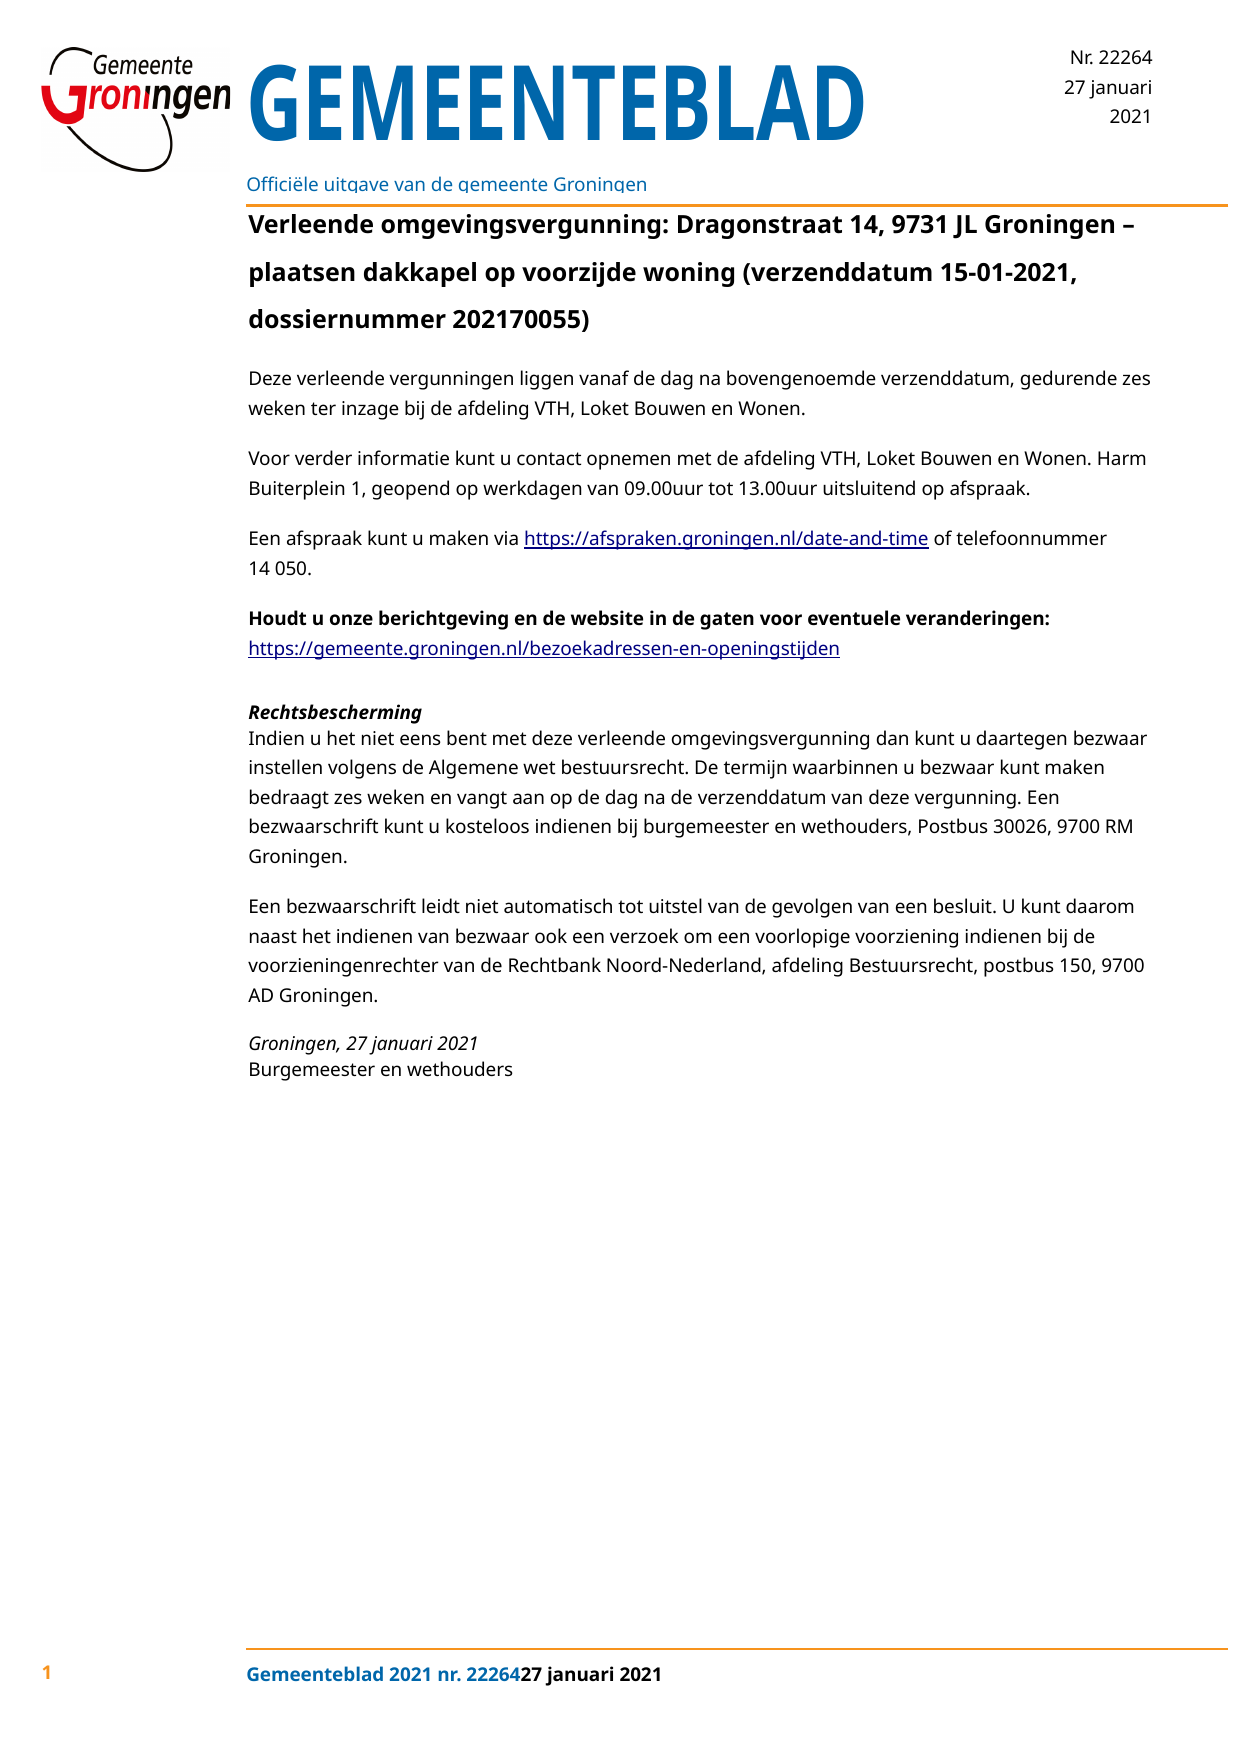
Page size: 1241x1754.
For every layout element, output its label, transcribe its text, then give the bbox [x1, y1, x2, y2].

text Voor verder informatie kunt u contact opnemen met de afdeling VTH, Loket Bouwen en Wonen. Harm Buiterplein 1, geopend op werkdagen van 09.00uur tot 13.00uur uitsluitend op afspraak. [248, 446, 1152, 501]
text Houdt u onze berichtgeving en de website in de gaten voor eventuele veranderingen: https://gemeente.groningen.nl/bezoekadressen-en-openingstijden [248, 606, 1152, 661]
text Verleende omgevingsvergunning: Dragonstraat 14, 9731 JL Groningen – plaatsen dakkapel op voorzijde woning (verzenddatum 15-01-2021, dossiernummer 202170055) [248, 207, 1152, 336]
text Groningen, 27 januari 2021 [248, 1030, 1152, 1056]
text Deze verleende vergunningen liggen vanaf de dag na bovengenoemde verzenddatum, gedurende zes weken ter inzage bij de afdeling VTH, Loket Bouwen en Wonen. [248, 366, 1152, 421]
text Een bezwaarschrift leidt niet automatisch tot uitstel van de gevolgen van een besluit. U kunt daarom naast het indienen van bezwaar ook een verzoek om een voorlopige voorziening indienen bij de voorzieningenrechter van de Rechtbank Noord-Nederland, afdeling Bestuursrecht, postbus 150, 9700 AD Groningen. [248, 893, 1152, 1008]
text Rechtsbescherming [248, 699, 1152, 725]
text Burgemeester en wethouders [248, 1056, 1152, 1082]
picture [41, 47, 231, 172]
text Indien u het niet eens bent met deze verleende omgevingsvergunning dan kunt u daartegen bezwaar instellen volgens de Algemene wet bestuursrecht. De termijn waarbinnen u bezwaar kunt maken bedraagt zes weken en vangt aan op de dag na de verzenddatum van deze vergunning. Een bezwaarschrift kunt u kosteloos indienen bij burgemeester en wethouders, Postbus 30026, 9700 RM Groningen. [248, 725, 1152, 869]
text Een afspraak kunt u maken via https://afspraken.groningen.nl/date-and-time of telefoonnummer 14 050. [248, 526, 1152, 581]
